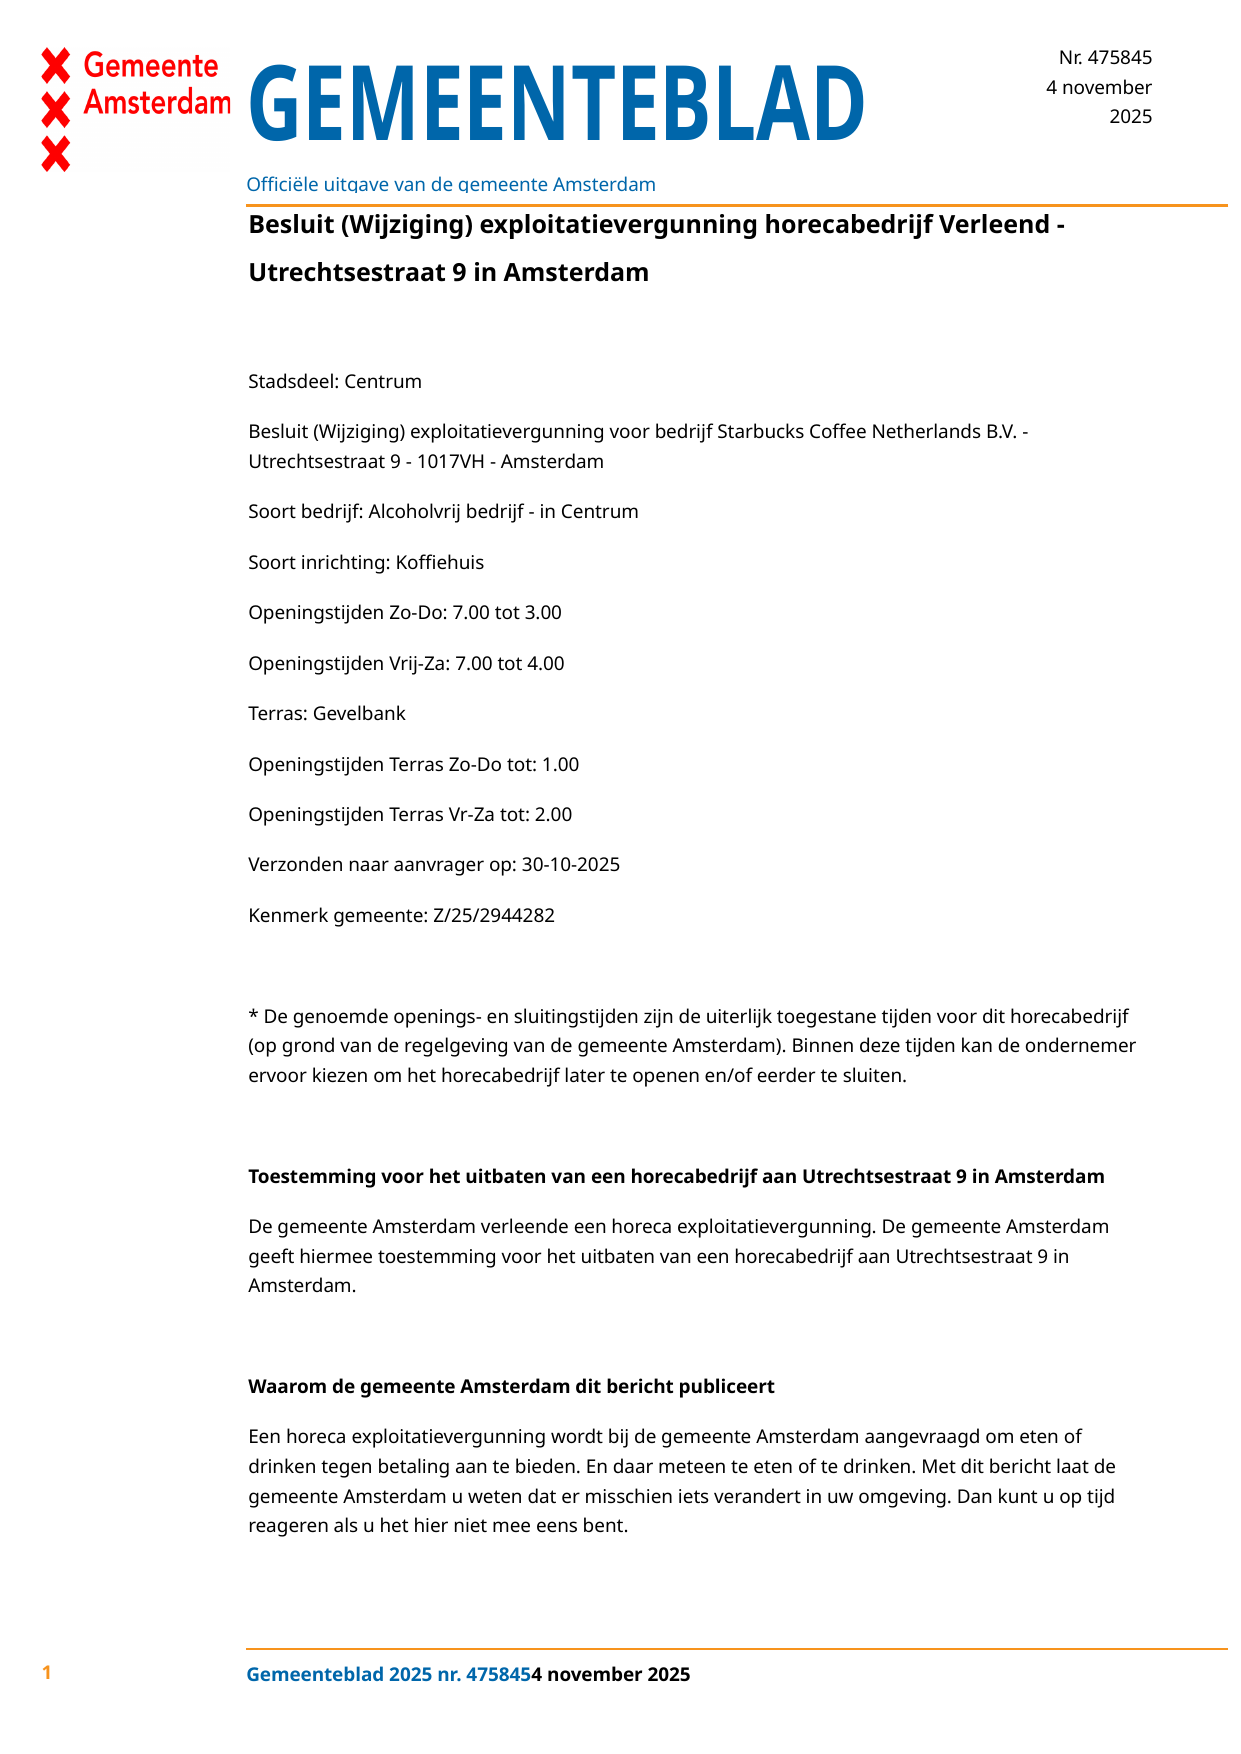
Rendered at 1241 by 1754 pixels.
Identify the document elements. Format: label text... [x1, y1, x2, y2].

picture [41, 47, 231, 172]
text * De genoemde openings- en sluitingstijden zijn de uiterlijk toegestane tijden voor dit horecabedrijf (op grond van de regelgeving van de gemeente Amsterdam). Binnen deze tijden kan de ondernemer ervoor kiezen om het horecabedrijf later te openen en/of eerder te sluiten. [248, 1003, 1152, 1088]
text Openingstijden Zo-Do: 7.00 tot 3.00 [248, 599, 1152, 625]
text Openingstijden Terras Vr-Za tot: 2.00 [248, 801, 1152, 827]
text Toestemming voor het uitbaten van een horecabedrijf aan Utrechtsestraat 9 in Amsterdam [248, 1163, 1152, 1189]
text Besluit (Wijziging) exploitatievergunning voor bedrijf Starbucks Coffee Netherlands B.V. - Utrechtsestraat 9 - 1017VH - Amsterdam [248, 419, 1152, 474]
text Soort inrichting: Koffiehuis [248, 549, 1152, 575]
text Soort bedrijf: Alcoholvrij bedrijf - in Centrum [248, 499, 1152, 524]
text Een horeca exploitatievergunning wordt bij de gemeente Amsterdam aangevraagd om eten of drinken tegen betaling aan te bieden. En daar meteen te eten of te drinken. Met dit bericht laat de gemeente Amsterdam u weten dat er misschien iets verandert in uw omgeving. Dan kunt u op tijd reageren als u het hier niet mee eens bent. [248, 1424, 1152, 1538]
text De gemeente Amsterdam verleende een horeca exploitatievergunning. De gemeente Amsterdam geeft hiermee toestemming voor het uitbaten van een horecabedrijf aan Utrechtsestraat 9 in Amsterdam. [248, 1213, 1152, 1298]
text Verzonden naar aanvrager op: 30-10-2025 [248, 852, 1152, 877]
text Waarom de gemeente Amsterdam dit bericht publiceert [248, 1373, 1152, 1399]
text Openingstijden Vrij-Za: 7.00 tot 4.00 [248, 650, 1152, 676]
text Besluit (Wijziging) exploitatievergunning horecabedrijf Verleend - Utrechtsestraat 9 in Amsterdam [248, 207, 1152, 288]
text Openingstijden Terras Zo-Do tot: 1.00 [248, 751, 1152, 777]
text Stadsdeel: Centrum [248, 368, 1152, 394]
text Terras: Gevelbank [248, 700, 1152, 726]
text Kenmerk gemeente: Z/25/2944282 [248, 902, 1152, 928]
